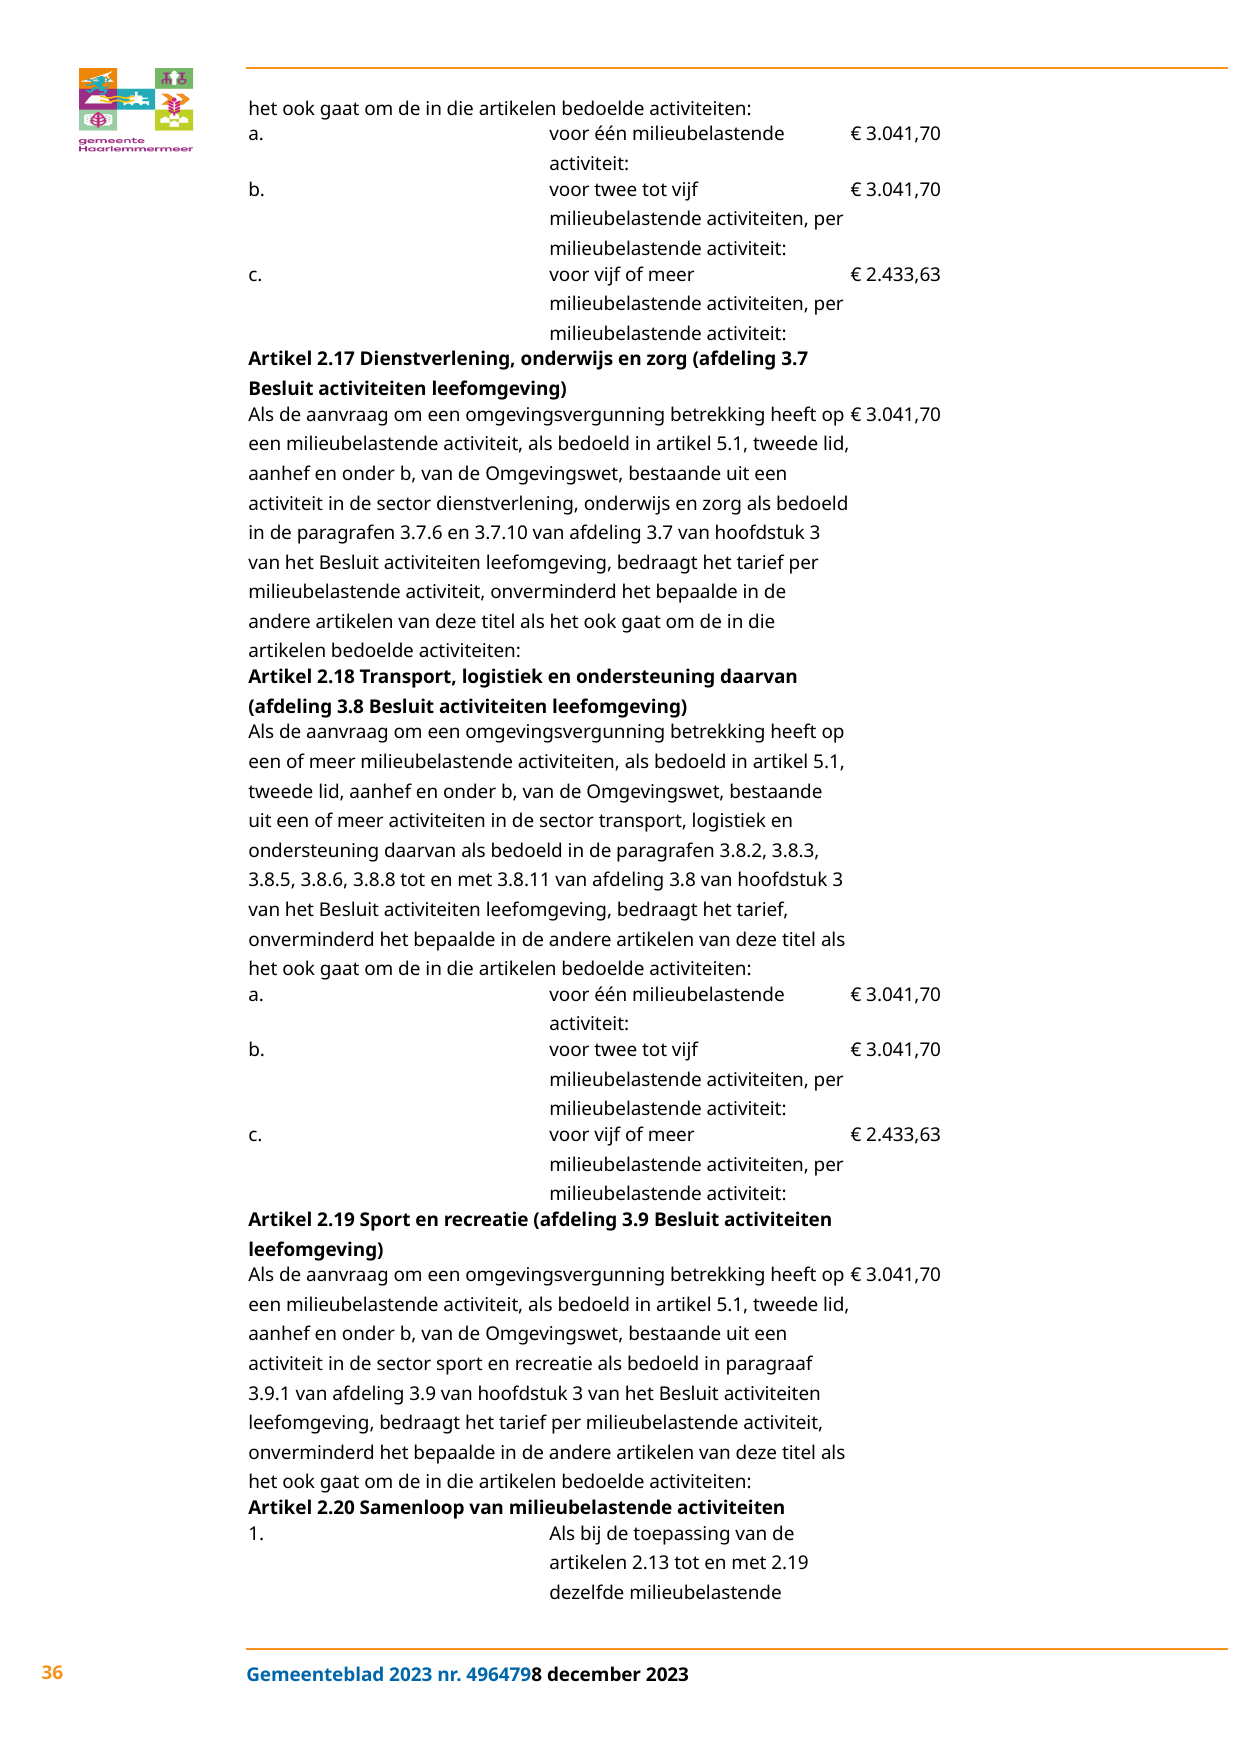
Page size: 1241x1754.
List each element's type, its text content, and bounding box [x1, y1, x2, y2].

table_cell 1. [248, 1520, 549, 1605]
table_cell Artikel 2.18 Transport, logistiek en ondersteuning daarvan (afdeling 3.8 Besluit activiteiten leefomgeving) [248, 663, 850, 719]
table_cell Als bij de toepassing van de artikelen 2.13 tot en met 2.19 dezelfde milieubelastende [549, 1520, 850, 1605]
table_cell [850, 346, 1152, 401]
table_cell Als de aanvraag om een omgevingsvergunning betrekking heeft op een milieubelastende activiteit, als bedoeld in artikel 5.1, tweede lid, aanhef en onder b, van de Omgevingswet, bestaande uit een activiteit in de sector dienstverlening, onderwijs en zorg als bedoeld in de paragrafen 3.7.6 en 3.7.10 van afdeling 3.7 van hoofdstuk 3 van het Besluit activiteiten leefomgeving, bedraagt het tarief per milieubelastende activiteit, onverminderd het bepaalde in de andere artikelen van deze titel als het ook gaat om de in die artikelen bedoelde activiteiten: [248, 401, 850, 663]
table_cell € 3.041,70 [850, 1261, 1152, 1494]
table_cell € 2.433,63 [850, 261, 1152, 346]
table_cell c. [248, 1121, 549, 1206]
table_cell [850, 1206, 1152, 1261]
table_cell a. [248, 981, 549, 1036]
table_cell voor één milieubelastende activiteit: [549, 981, 850, 1036]
table_cell voor vijf of meer milieubelastende activiteiten, per milieubelastende activiteit: [549, 1121, 850, 1206]
table_cell Als de aanvraag om een omgevingsvergunning betrekking heeft op een milieubelastende activiteit, als bedoeld in artikel 5.1, tweede lid, aanhef en onder b, van de Omgevingswet, bestaande uit een activiteit in de sector sport en recreatie als bedoeld in paragraaf 3.9.1 van afdeling 3.9 van hoofdstuk 3 van het Besluit activiteiten leefomgeving, bedraagt het tarief per milieubelastende activiteit, onverminderd het bepaalde in de andere artikelen van deze titel als het ook gaat om de in die artikelen bedoelde activiteiten: [248, 1261, 850, 1494]
table_cell [850, 719, 1152, 981]
table_cell b. [248, 1036, 549, 1121]
table_cell b. [248, 176, 549, 261]
table_cell a. [248, 121, 549, 176]
table_cell [850, 663, 1152, 719]
table_cell voor twee tot vijf milieubelastende activiteiten, per milieubelastende activiteit: [549, 176, 850, 261]
table_cell € 3.041,70 [850, 401, 1152, 663]
table_cell Als de aanvraag om een omgevingsvergunning betrekking heeft op een of meer milieubelastende activiteiten, als bedoeld in artikel 5.1, tweede lid, aanhef en onder b, van de Omgevingswet, bestaande uit een of meer activiteiten in de sector transport, logistiek en ondersteuning daarvan als bedoeld in de paragrafen 3.8.2, 3.8.3, 3.8.5, 3.8.6, 3.8.8 tot en met 3.8.11 van afdeling 3.8 van hoofdstuk 3 van het Besluit activiteiten leefomgeving, bedraagt het tarief, onverminderd het bepaalde in de andere artikelen van deze titel als het ook gaat om de in die artikelen bedoelde activiteiten: [248, 719, 850, 981]
table_cell € 3.041,70 [850, 121, 1152, 176]
table_cell € 3.041,70 [850, 981, 1152, 1036]
table_cell Artikel 2.17 Dienstverlening, onderwijs en zorg (afdeling 3.7 Besluit activiteiten leefomgeving) [248, 346, 850, 401]
table_cell voor twee tot vijf milieubelastende activiteiten, per milieubelastende activiteit: [549, 1036, 850, 1121]
picture [41, 47, 231, 172]
table_cell c. [248, 261, 549, 346]
table_cell [850, 1494, 1152, 1520]
table_cell € 3.041,70 [850, 1036, 1152, 1121]
table_cell € 2.433,63 [850, 1121, 1152, 1206]
table_cell Artikel 2.20 Samenloop van milieubelastende activiteiten [248, 1494, 850, 1520]
table_cell € 3.041,70 [850, 176, 1152, 261]
table_cell [850, 95, 1152, 121]
table_cell voor één milieubelastende activiteit: [549, 121, 850, 176]
table_cell voor vijf of meer milieubelastende activiteiten, per milieubelastende activiteit: [549, 261, 850, 346]
table_cell Artikel 2.19 Sport en recreatie (afdeling 3.9 Besluit activiteiten leefomgeving) [248, 1206, 850, 1261]
table_cell [850, 1520, 1152, 1605]
table_cell het ook gaat om de in die artikelen bedoelde activiteiten: [248, 95, 850, 121]
